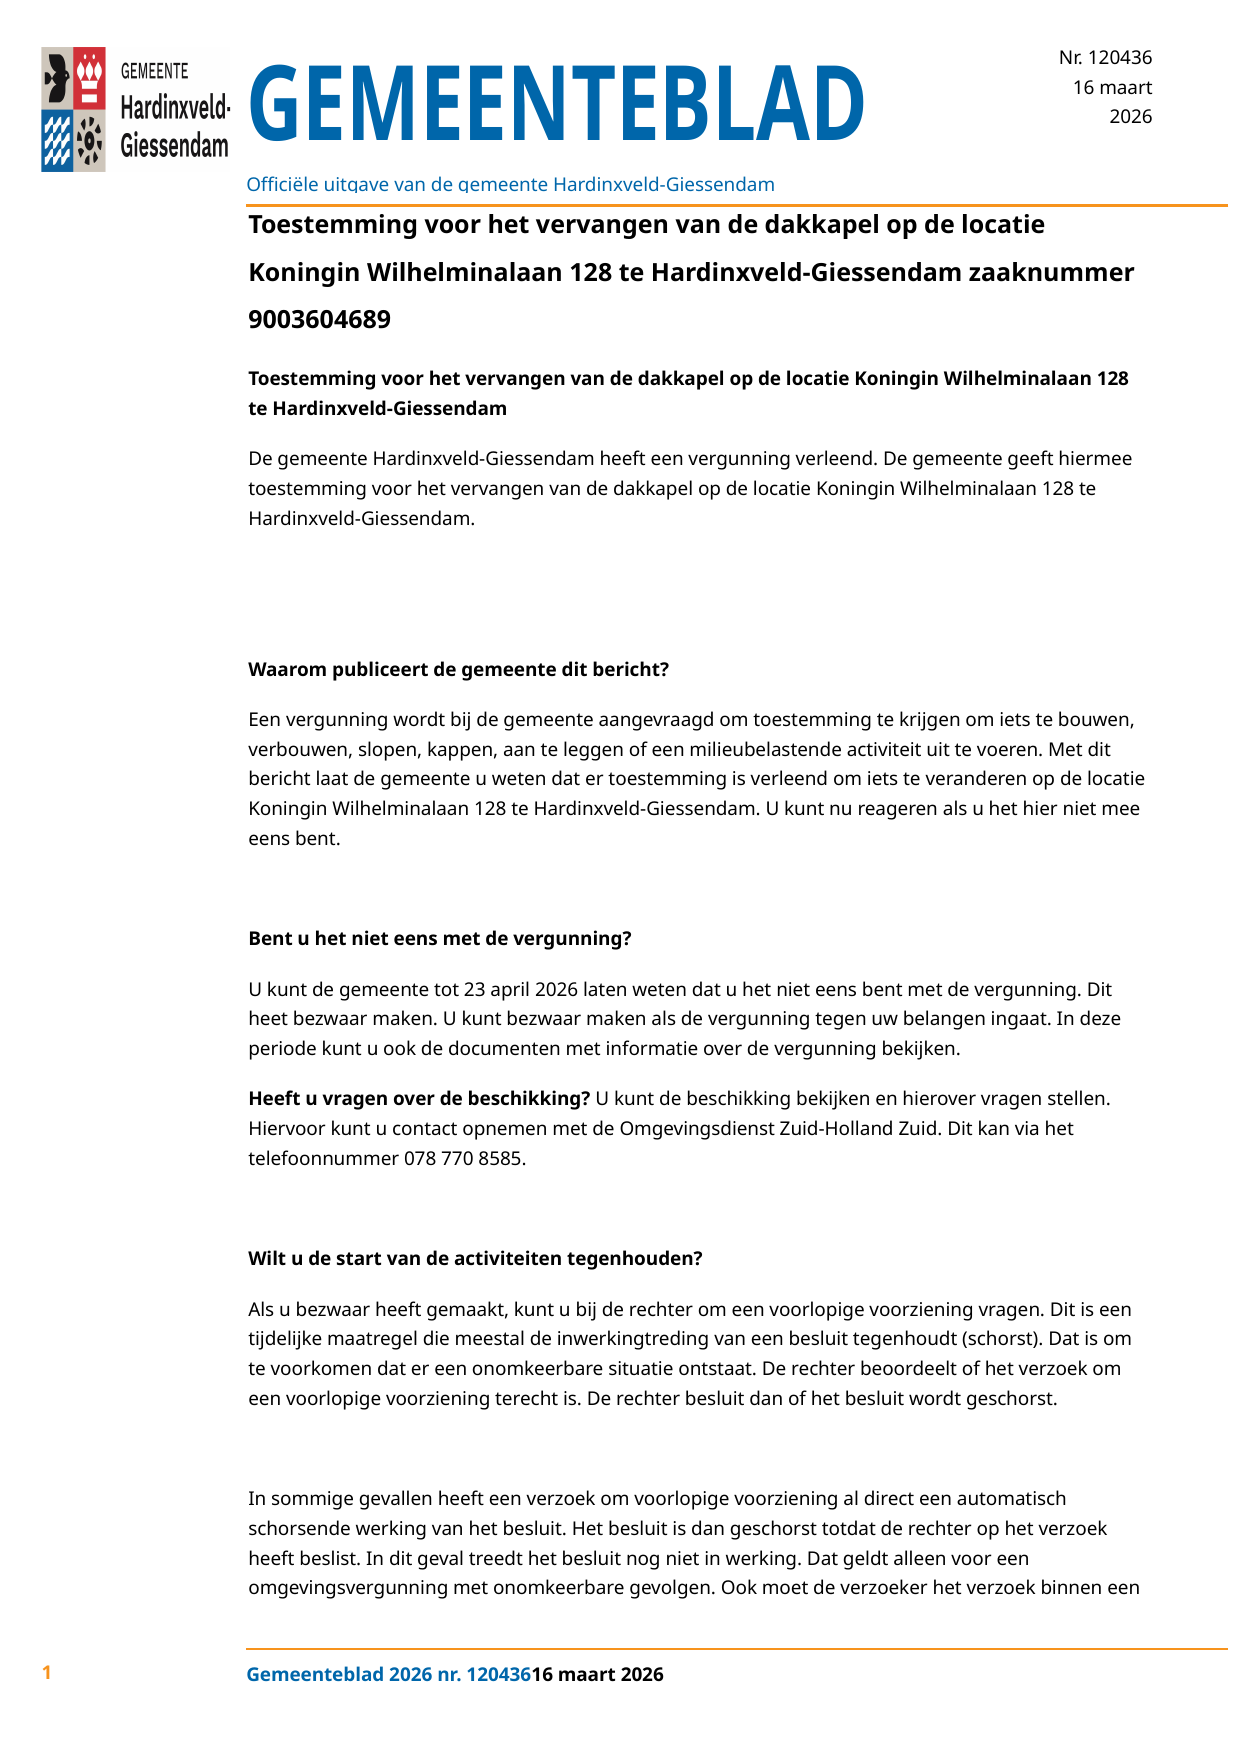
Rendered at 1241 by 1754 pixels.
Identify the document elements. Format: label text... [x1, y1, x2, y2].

picture [41, 47, 231, 172]
text Als u bezwaar heeft gemaakt, kunt u bij de rechter om een voorlopige voorziening vragen. Dit is een tijdelijke maatregel die meestal de inwerkingtreding van een besluit tegenhoudt (schorst). Dat is om te voorkomen dat er een onomkeerbare situatie ontstaat. De rechter beoordeelt of het verzoek om een voorlopige voorziening terecht is. De rechter besluit dan of het besluit wordt geschorst. [248, 1296, 1152, 1410]
text Toestemming voor het vervangen van de dakkapel op de locatie Koningin Wilhelminalaan 128 te Hardinxveld-Giessendam [248, 366, 1152, 421]
text Waarom publiceert de gemeente dit bericht? [248, 656, 1152, 682]
text Bent u het niet eens met de vergunning? [248, 926, 1152, 951]
text Heeft u vragen over de beschikking? U kunt de beschikking bekijken en hierover vragen stellen. Hiervoor kunt u contact opnemen met de Omgevingsdienst Zuid-Holland Zuid. Dit kan via het telefoonnummer 078 770 8585. [248, 1086, 1152, 1170]
text In sommige gevallen heeft een verzoek om voorlopige voorziening al direct een automatisch schorsende werking van het besluit. Het besluit is dan geschorst totdat de rechter op het verzoek heeft beslist. In dit geval treedt het besluit nog niet in werking. Dat geldt alleen voor een omgevingsvergunning met onomkeerbare gevolgen. Ook moet de verzoeker het verzoek binnen een [248, 1486, 1152, 1600]
text Wilt u de start van de activiteiten tegenhouden? [248, 1246, 1152, 1271]
text U kunt de gemeente tot 23 april 2026 laten weten dat u het niet eens bent met de vergunning. Dit heet bezwaar maken. U kunt bezwaar maken als de vergunning tegen uw belangen ingaat. In deze periode kunt u ook de documenten met informatie over de vergunning bekijken. [248, 976, 1152, 1061]
text Toestemming voor het vervangen van de dakkapel op de locatie Koningin Wilhelminalaan 128 te Hardinxveld-Giessendam zaaknummer 9003604689 [248, 207, 1152, 336]
text De gemeente Hardinxveld-Giessendam heeft een vergunning verleend. De gemeente geeft hiermee toestemming voor het vervangen van de dakkapel op de locatie Koningin Wilhelminalaan 128 te Hardinxveld-Giessendam. [248, 446, 1152, 530]
text Een vergunning wordt bij de gemeente aangevraagd om toestemming te krijgen om iets te bouwen, verbouwen, slopen, kappen, aan te leggen of een milieubelastende activiteit uit te voeren. Met dit bericht laat de gemeente u weten dat er toestemming is verleend om iets te veranderen op de locatie Koningin Wilhelminalaan 128 te Hardinxveld-Giessendam. U kunt nu reageren als u het hier niet mee eens bent. [248, 706, 1152, 850]
